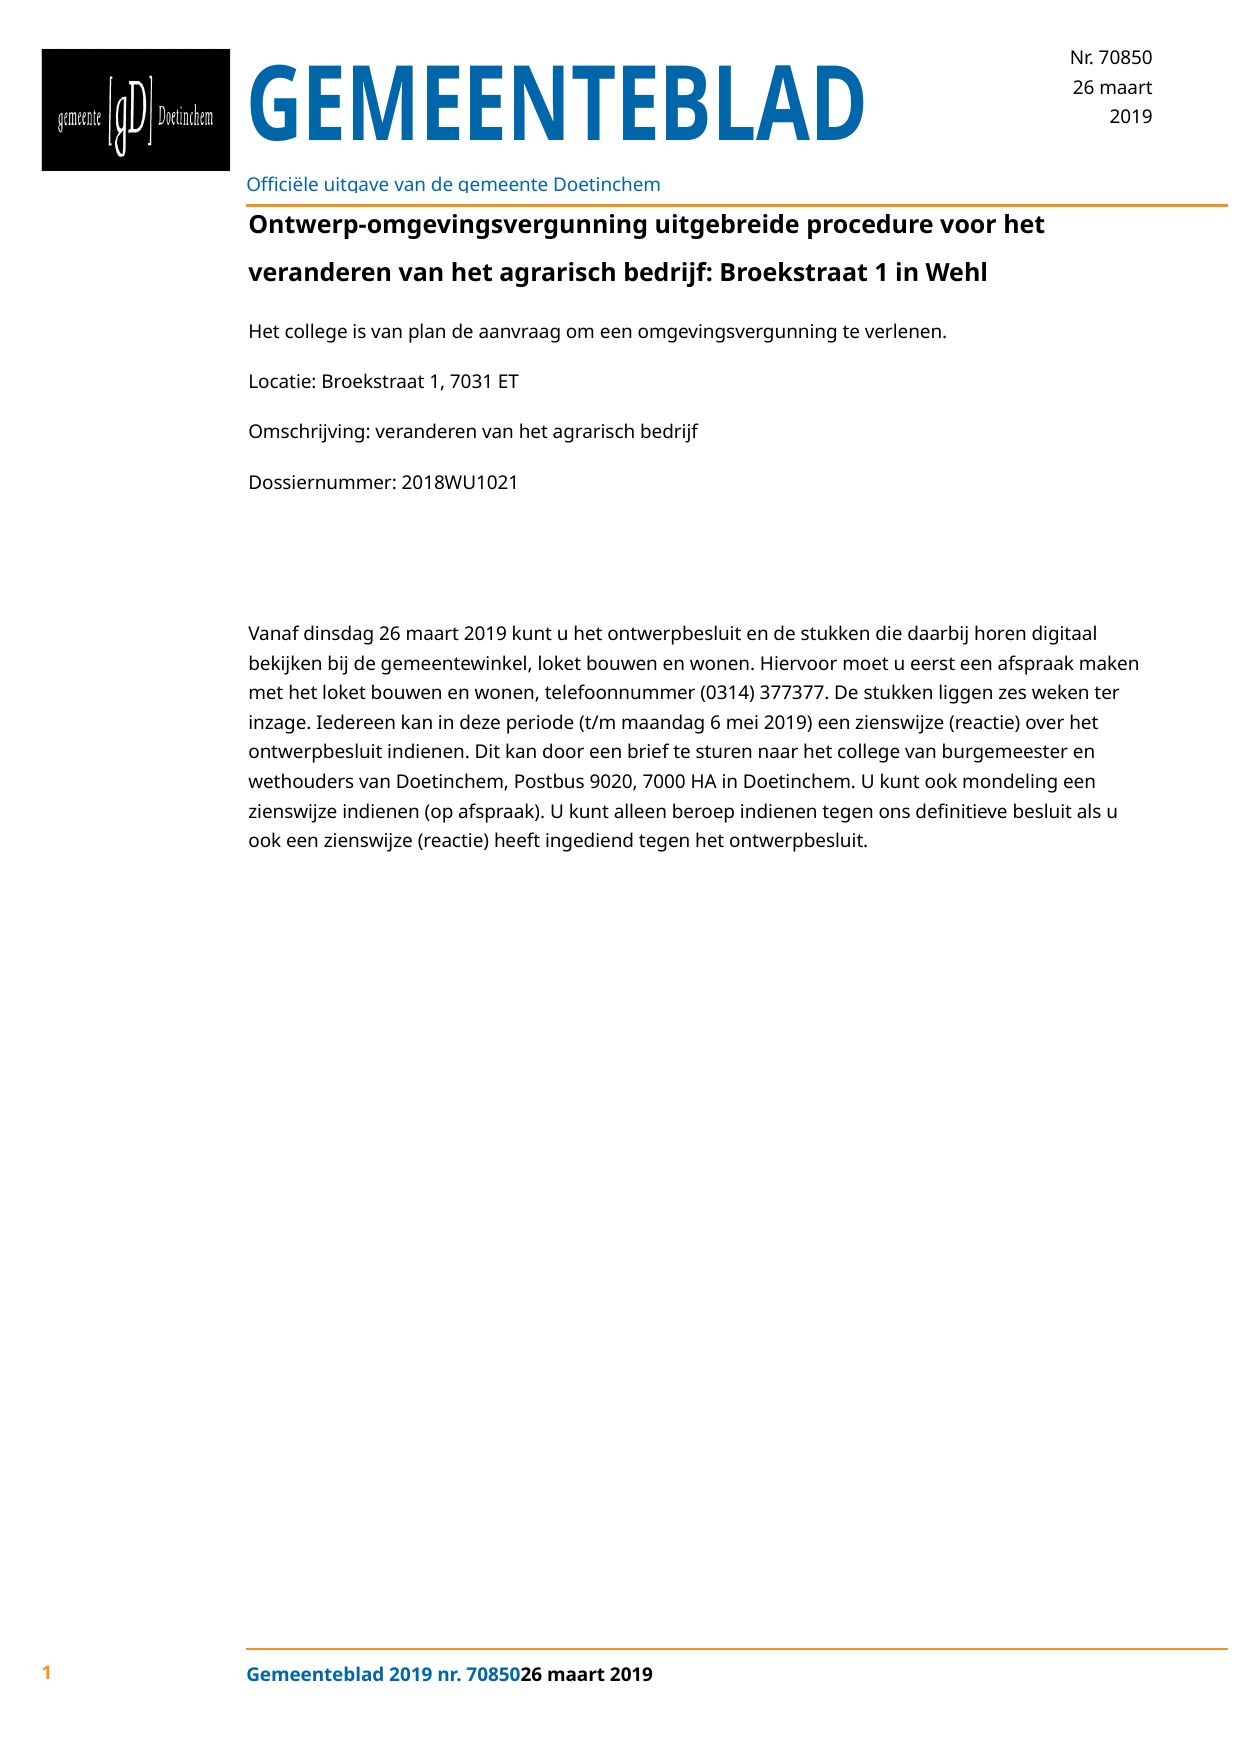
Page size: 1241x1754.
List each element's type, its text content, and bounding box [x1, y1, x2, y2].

text Vanaf dinsdag 26 maart 2019 kunt u het ontwerpbesluit en de stukken die daarbij horen digitaal bekijken bij de gemeentewinkel, loket bouwen en wonen. Hiervoor moet u eerst een afspraak maken met het loket bouwen en wonen, telefoonnummer (0314) 377377. De stukken liggen zes weken ter inzage. Iedereen kan in deze periode (t/m maandag 6 mei 2019) een zienswijze (reactie) over het ontwerpbesluit indienen. Dit kan door een brief te sturen naar het college van burgemeester en wethouders van Doetinchem, Postbus 9020, 7000 HA in Doetinchem. U kunt ook mondeling een zienswijze indienen (op afspraak). U kunt alleen beroep indienen tegen ons definitieve besluit als u ook een zienswijze (reactie) heeft ingediend tegen het ontwerpbesluit. [248, 620, 1152, 853]
text Omschrijving: veranderen van het agrarisch bedrijf [248, 419, 1152, 444]
text Dossiernummer: 2018WU1021 [248, 469, 1152, 495]
picture [41, 47, 231, 172]
text Ontwerp-omgevingsvergunning uitgebreide procedure voor het veranderen van het agrarisch bedrijf: Broekstraat 1 in Wehl [248, 207, 1152, 288]
text Locatie: Broekstraat 1, 7031 ET [248, 368, 1152, 394]
text Het college is van plan de aanvraag om een omgevingsvergunning te verlenen. [248, 318, 1152, 344]
